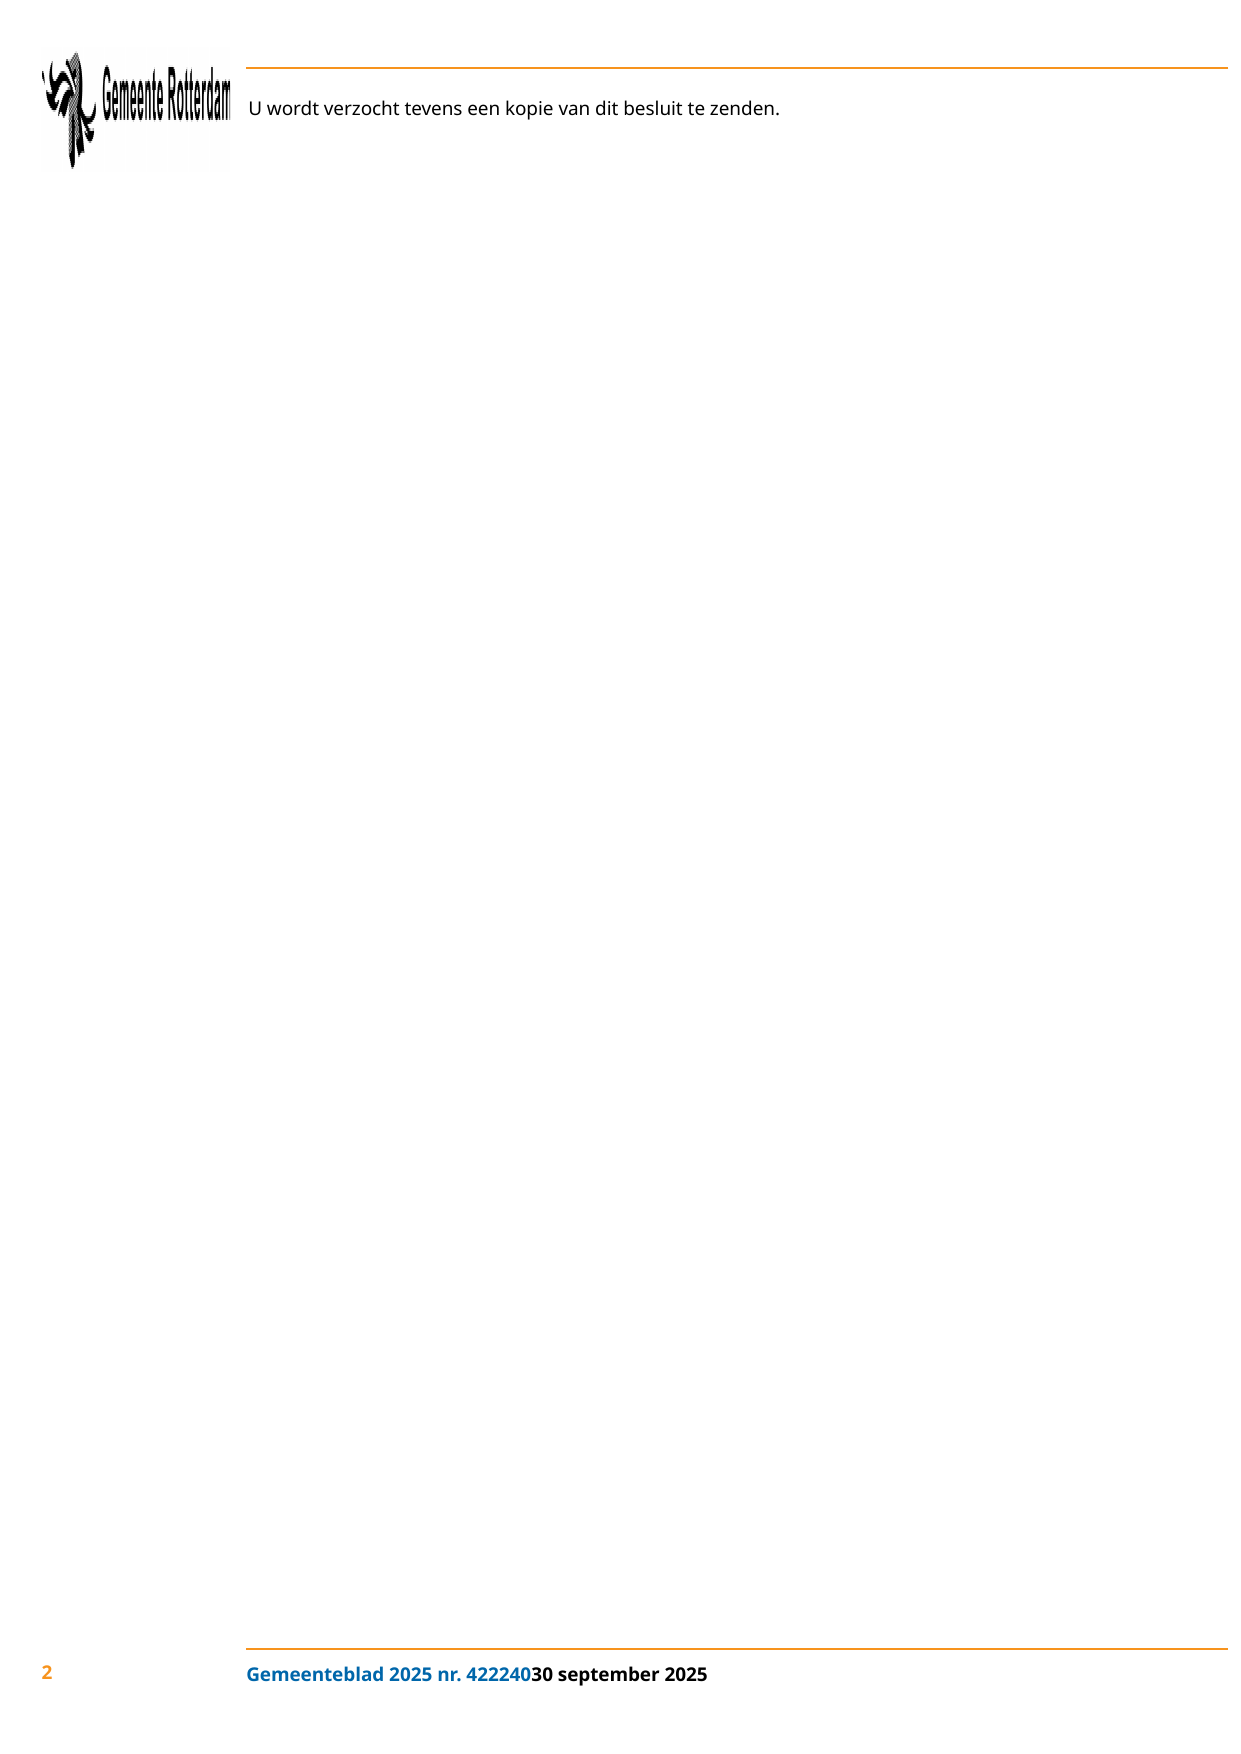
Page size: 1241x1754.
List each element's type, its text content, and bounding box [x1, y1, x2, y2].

picture [41, 47, 231, 172]
text U wordt verzocht tevens een kopie van dit besluit te zenden. [248, 95, 1152, 121]
